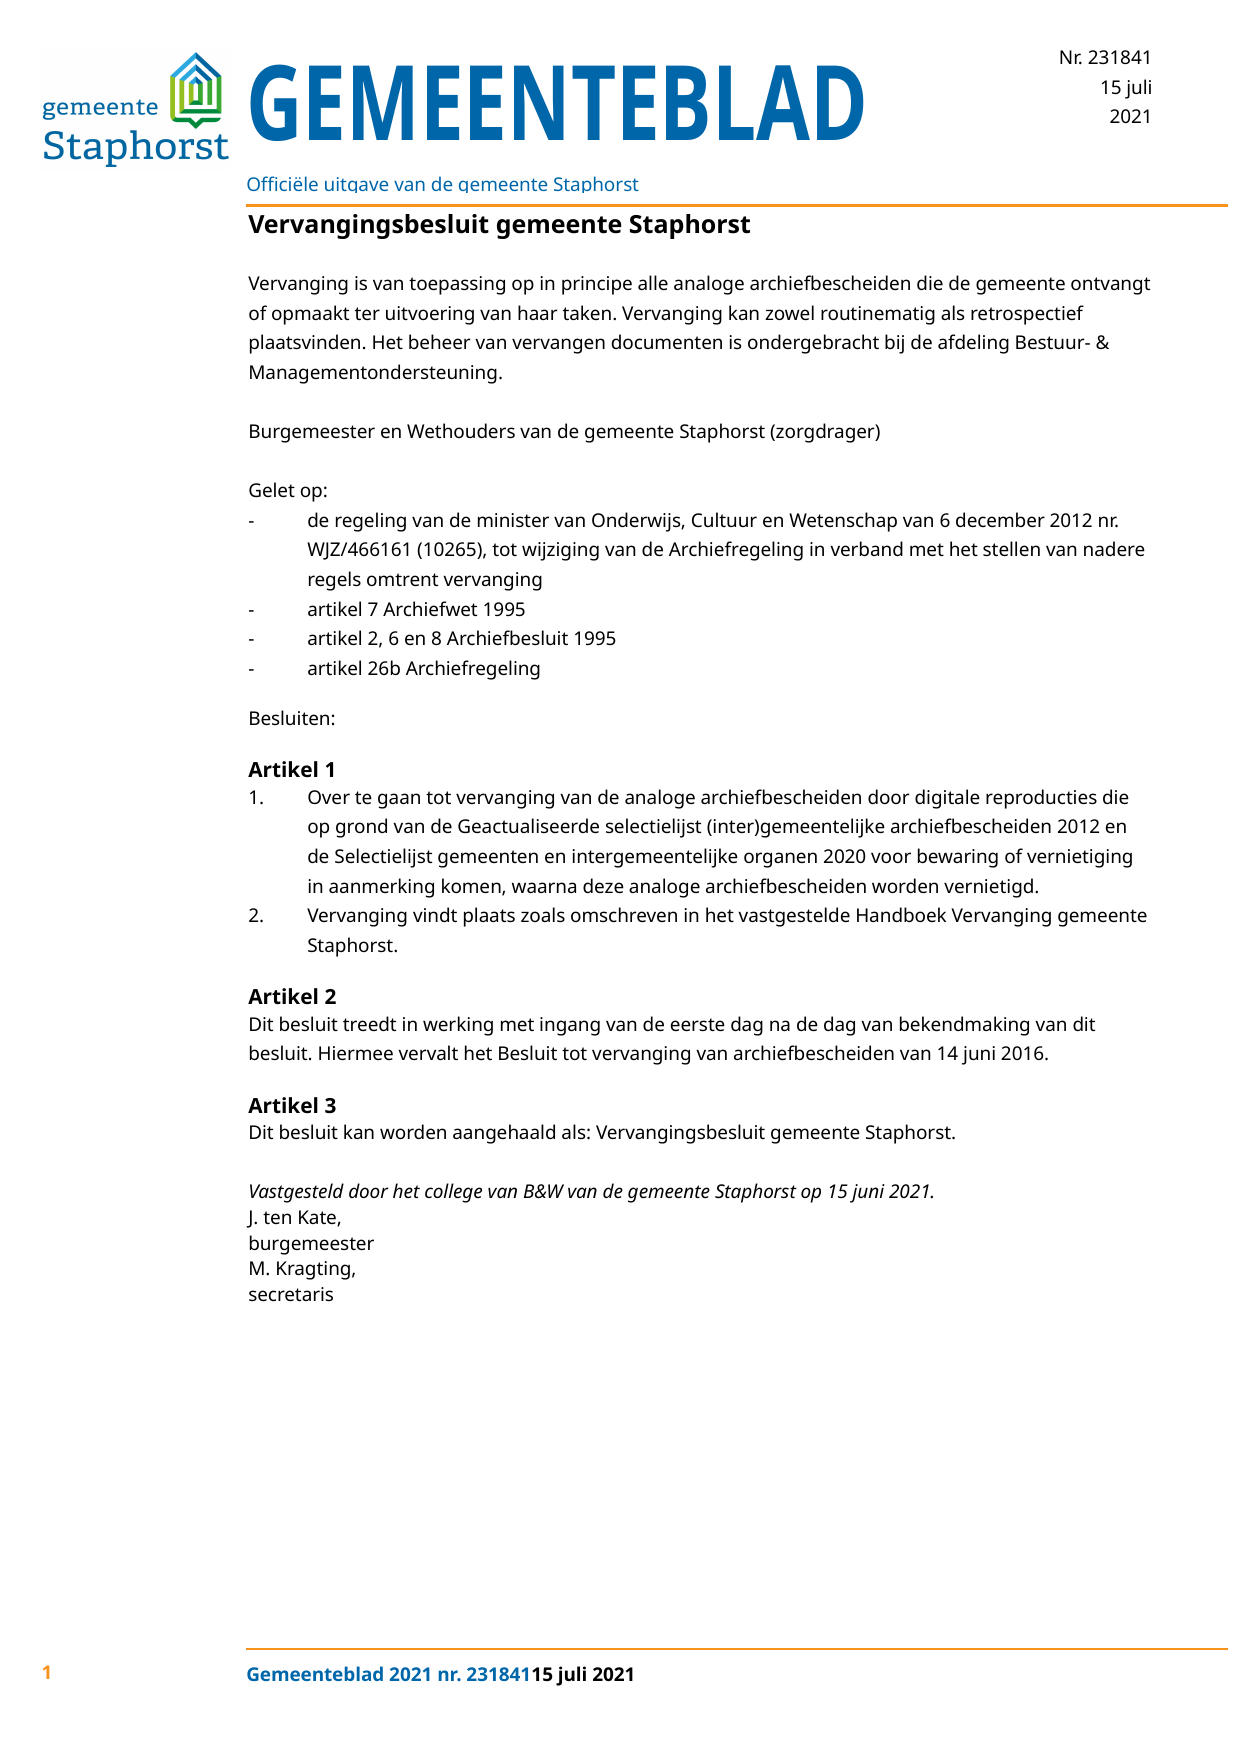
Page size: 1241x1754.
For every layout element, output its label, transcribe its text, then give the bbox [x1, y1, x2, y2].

list artikel 26b Archiefregeling [248, 655, 1152, 681]
text Artikel 2 [248, 982, 1152, 1011]
text J. ten Kate, [248, 1204, 1152, 1230]
text Burgemeester en Wethouders van de gemeente Staphorst (zorgdrager) [248, 418, 1152, 444]
text Artikel 3 [248, 1091, 1152, 1119]
text Gelet op: [248, 477, 1152, 503]
text Artikel 1 [248, 756, 1152, 784]
text Vervanging is van toepassing op in principe alle analoge archiefbescheiden die de gemeente ontvangt of opmaakt ter uitvoering van haar taken. Vervanging kan zowel routinematig als retrospectief plaatsvinden. Het beheer van vervangen documenten is ondergebracht bij de afdeling Bestuur- & Managementondersteuning. [248, 270, 1152, 385]
text secretaris [248, 1281, 1152, 1307]
text M. Kragting, [248, 1256, 1152, 1281]
list artikel 7 Archiefwet 1995 [248, 596, 1152, 621]
text Dit besluit kan worden aangehaald als: Vervangingsbesluit gemeente Staphorst. [248, 1119, 1152, 1145]
text burgemeester [248, 1230, 1152, 1256]
text Besluiten: [248, 705, 1152, 731]
text Vervangingsbesluit gemeente Staphorst [248, 207, 1152, 241]
list artikel 2, 6 en 8 Archiefbesluit 1995 [248, 625, 1152, 651]
picture [41, 47, 231, 172]
list Over te gaan tot vervanging van de analoge archiefbescheiden door digitale reproducties die op grond van de Geactualiseerde selectielijst (inter)gemeentelijke archiefbescheiden 2012 en de Selectielijst gemeenten en intergemeentelijke organen 2020 voor bewaring of vernietiging in aanmerking komen, waarna deze analoge archiefbescheiden worden vernietigd. [248, 784, 1152, 898]
list de regeling van de minister van Onderwijs, Cultuur en Wetenschap van 6 december 2012 nr. WJZ/466161 (10265), tot wijziging van de Archiefregeling in verband met het stellen van nadere regels omtrent vervanging [248, 507, 1152, 592]
list Vervanging vindt plaats zoals omschreven in het vastgestelde Handboek Vervanging gemeente Staphorst. [248, 902, 1152, 958]
text Dit besluit treedt in werking met ingang van de eerste dag na de dag van bekendmaking van dit besluit. Hiermee vervalt het Besluit tot vervanging van archiefbescheiden van 14 juni 2016. [248, 1011, 1152, 1066]
text Vastgesteld door het college van B&W van de gemeente Staphorst op 15 juni 2021. [248, 1178, 1152, 1204]
